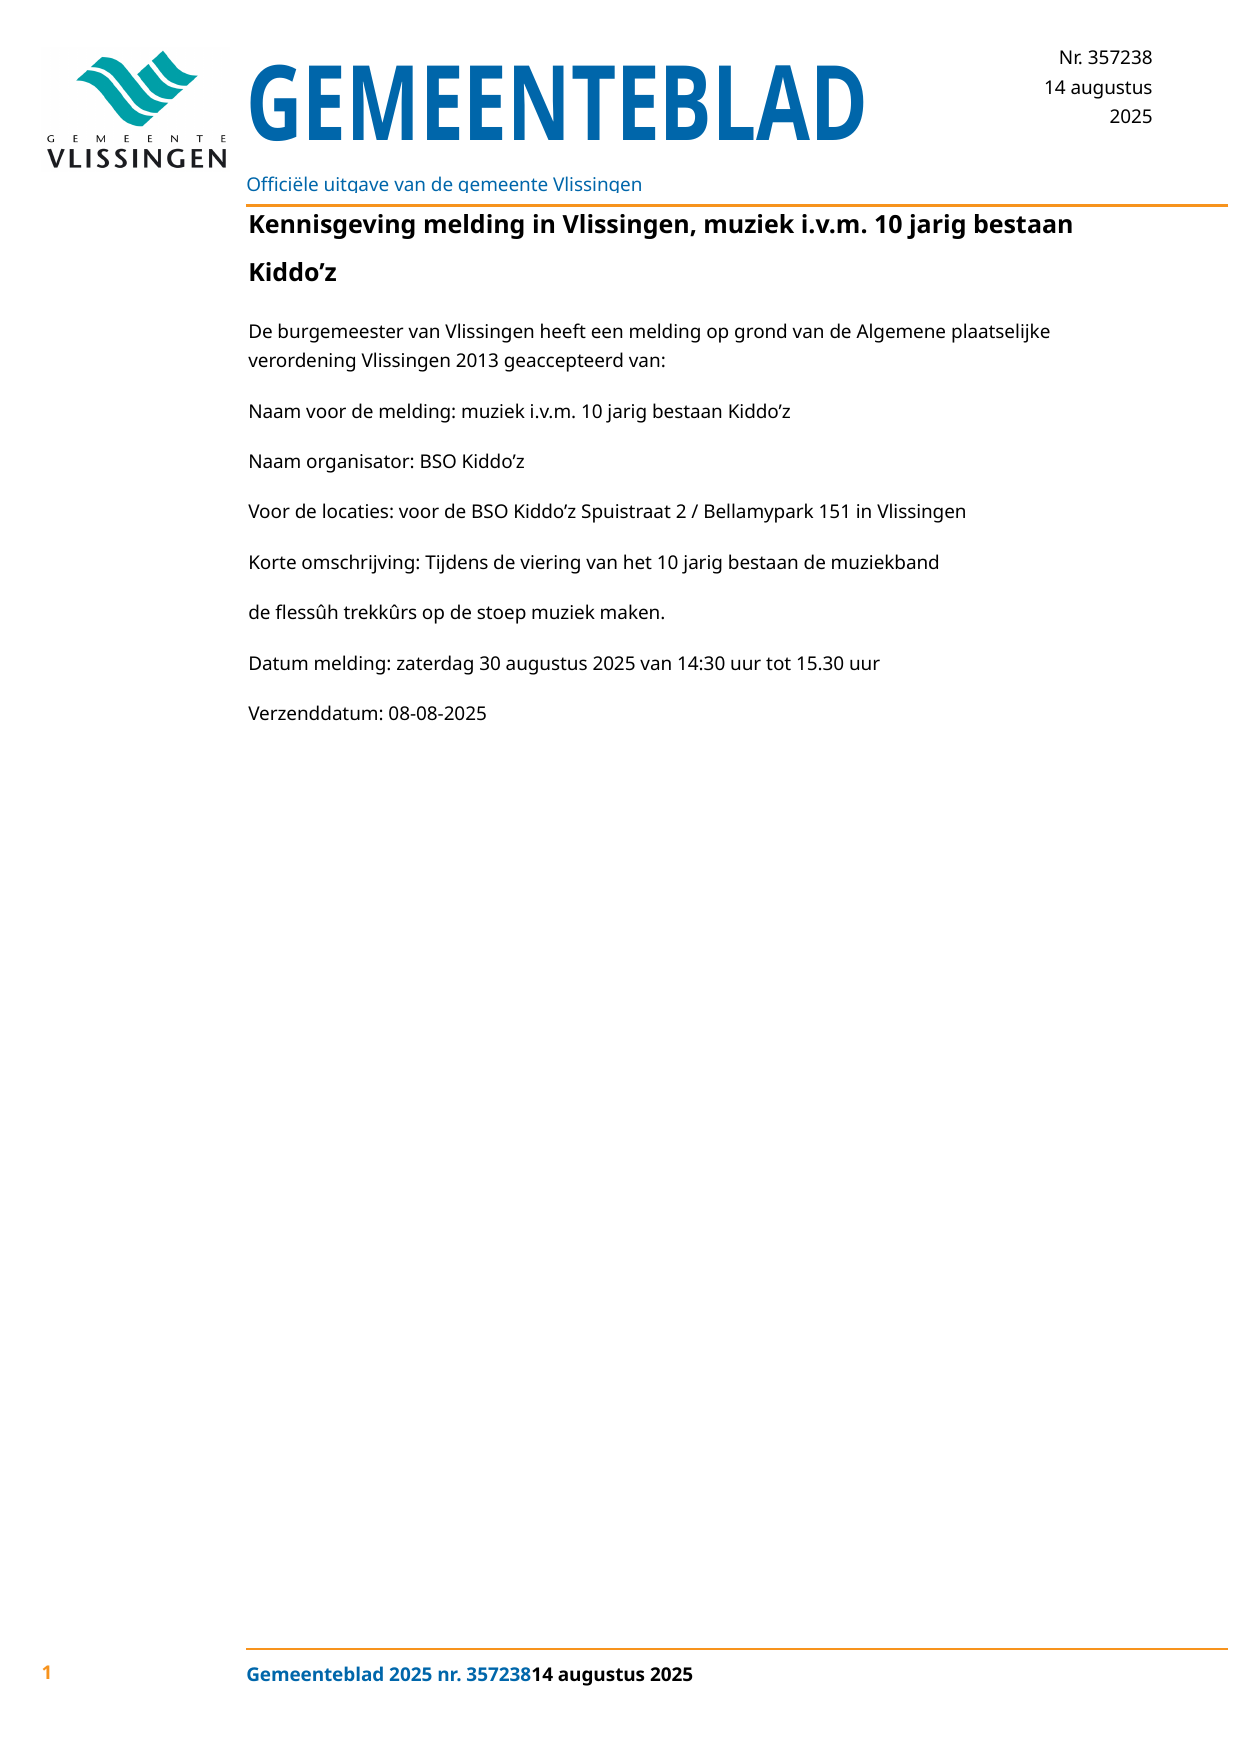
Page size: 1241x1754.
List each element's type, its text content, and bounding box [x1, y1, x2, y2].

text Naam voor de melding: muziek i.v.m. 10 jarig bestaan Kiddo’z [248, 398, 1152, 424]
text Datum melding: zaterdag 30 augustus 2025 van 14:30 uur tot 15.30 uur [248, 650, 1152, 676]
text Voor de locaties: voor de BSO Kiddo’z Spuistraat 2 / Bellamypark 151 in Vlissingen [248, 499, 1152, 524]
text Kennisgeving melding in Vlissingen, muziek i.v.m. 10 jarig bestaan Kiddo’z [248, 207, 1152, 288]
text de flessûh trekkûrs op de stoep muziek maken. [248, 599, 1152, 625]
picture [41, 47, 231, 172]
text Korte omschrijving: Tijdens de viering van het 10 jarig bestaan de muziekband [248, 549, 1152, 575]
text De burgemeester van Vlissingen heeft een melding op grond van de Algemene plaatselijke verordening Vlissingen 2013 geaccepteerd van: [248, 318, 1152, 373]
text Naam organisator: BSO Kiddo’z [248, 448, 1152, 474]
text Verzenddatum: 08-08-2025 [248, 700, 1152, 726]
